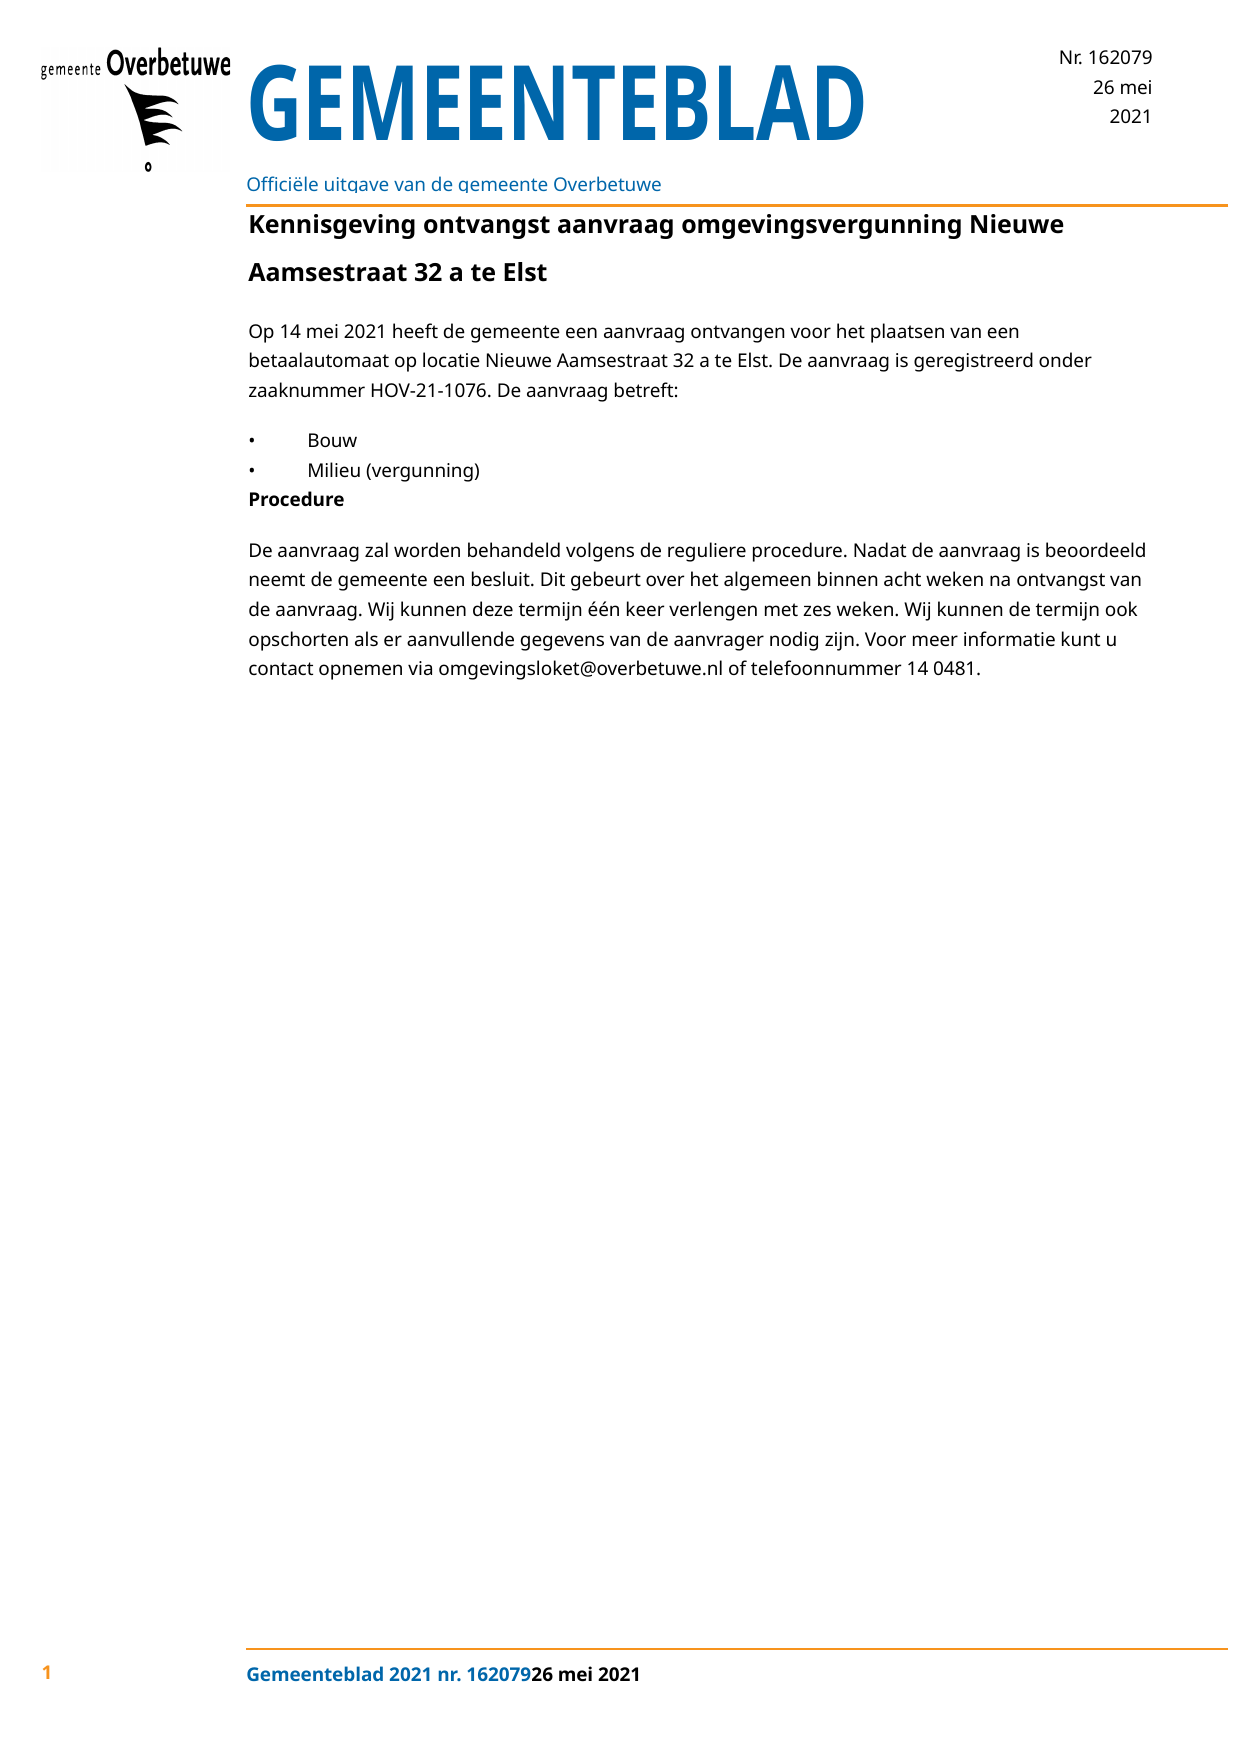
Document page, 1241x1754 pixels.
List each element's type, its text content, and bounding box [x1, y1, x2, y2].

picture [41, 47, 231, 172]
list Milieu (vergunning) [248, 457, 1152, 483]
text Kennisgeving ontvangst aanvraag omgevingsvergunning Nieuwe Aamsestraat 32 a te Elst [248, 207, 1152, 288]
text Op 14 mei 2021 heeft de gemeente een aanvraag ontvangen voor het plaatsen van een betaalautomaat op locatie Nieuwe Aamsestraat 32 a te Elst. De aanvraag is geregistreerd onder zaaknummer HOV-21-1076. De aanvraag betreft: [248, 318, 1152, 403]
text De aanvraag zal worden behandeld volgens de reguliere procedure. Nadat de aanvraag is beoordeeld neemt de gemeente een besluit. Dit gebeurt over het algemeen binnen acht weken na ontvangst van de aanvraag. Wij kunnen deze termijn één keer verlengen met zes weken. Wij kunnen de termijn ook opschorten als er aanvullende gegevens van de aanvrager nodig zijn. Voor meer informatie kunt u contact opnemen via omgevingsloket@overbetuwe.nl of telefoonnummer 14 0481. [248, 537, 1152, 681]
text Procedure [248, 487, 1152, 512]
list Bouw [248, 427, 1152, 453]
